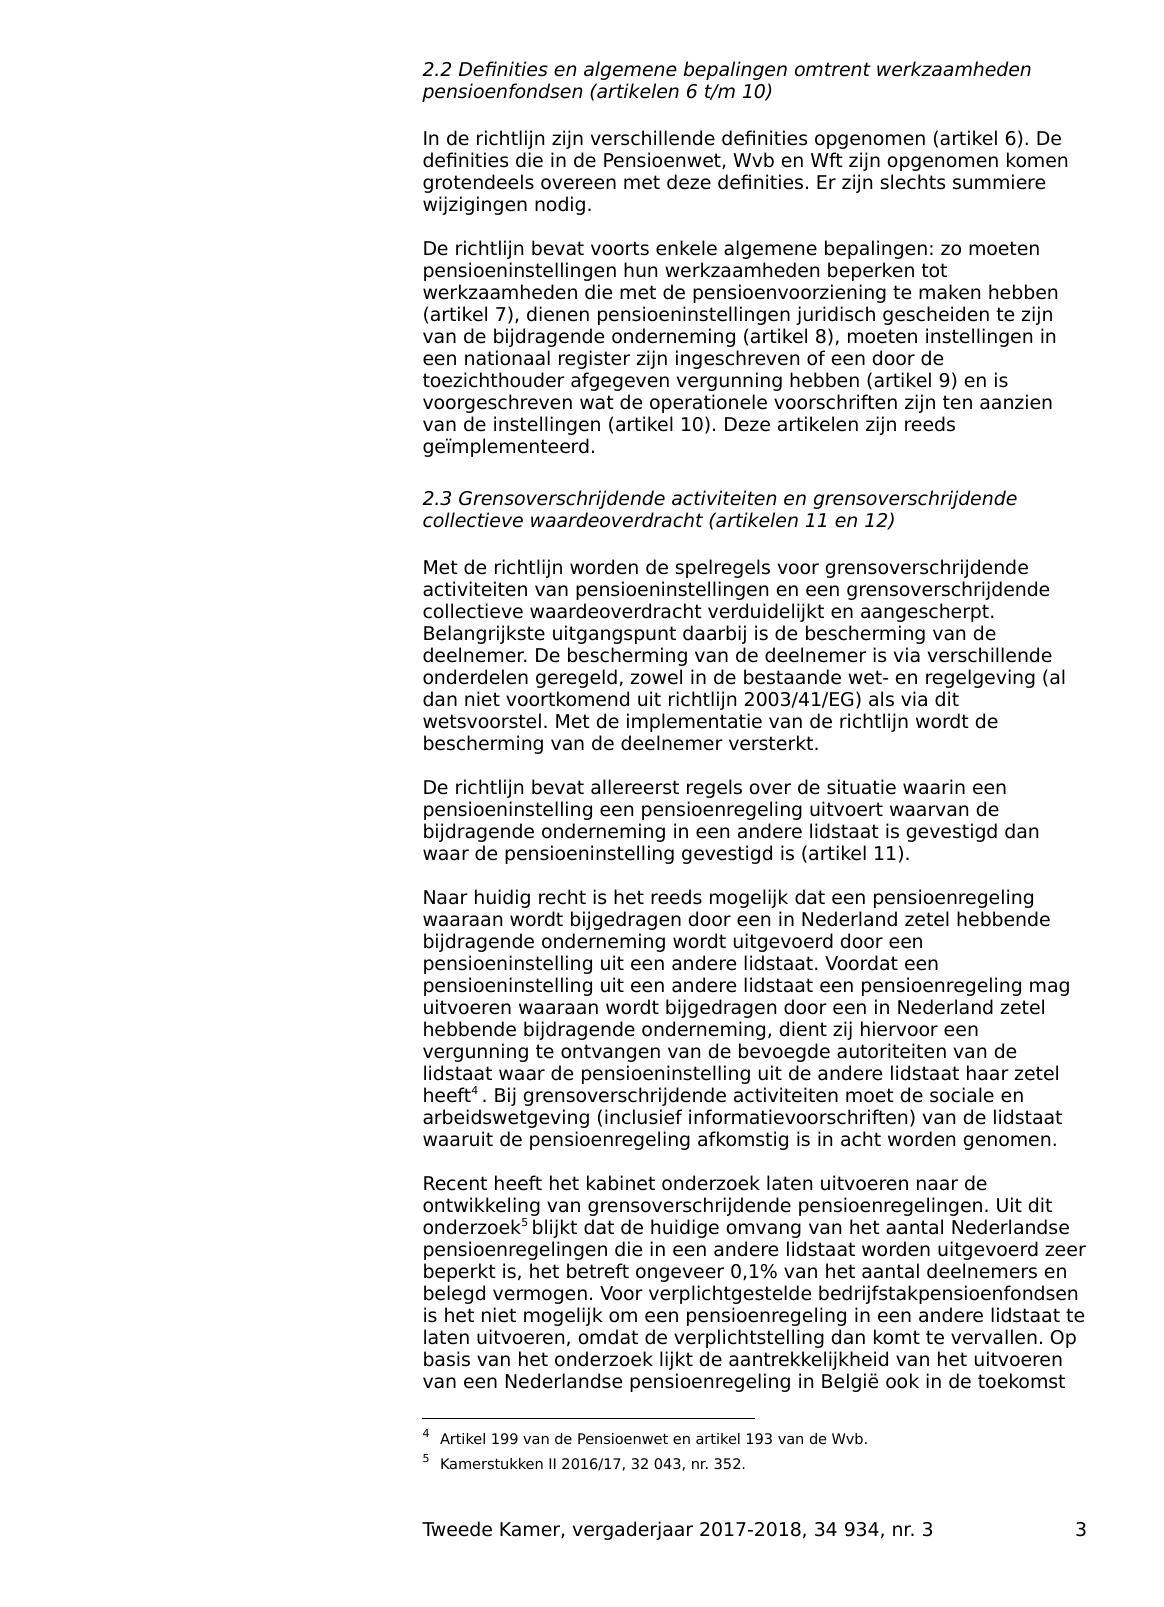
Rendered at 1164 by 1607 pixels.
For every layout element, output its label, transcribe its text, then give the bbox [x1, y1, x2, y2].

text In de richtlijn zijn verschillende definities opgenomen (artikel 6). De definities die in de Pensioenwet, Wvb en Wft zijn opgenomen komen grotendeels overeen met deze definities. Er zijn slechts summiere wijzigingen nodig. [422, 128, 1087, 216]
text Met de richtlijn worden de spelregels voor grensoverschrijdende activiteiten van pensioeninstellingen en een grensoverschrijdende collectieve waardeoverdracht verduidelijkt en aangescherpt. Belangrijkste uitgangspunt daarbij is de bescherming van de deelnemer. De bescherming van de deelnemer is via verschillende onderdelen geregeld, zowel in de bestaande wet- en regelgeving (al dan niet voortkomend uit richtlijn 2003/41/EG) als via dit wetsvoorstel. Met de implementatie van de richtlijn wordt de bescherming van de deelnemer versterkt. [422, 557, 1087, 755]
text Artikel 199 van de Pensioenwet en artikel 193 van de Wvb. [422, 1427, 1087, 1449]
subtitle 2.2 Definities en algemene bepalingen omtrent werkzaamheden pensioenfondsen (artikelen 6 t/m 10) [422, 59, 1087, 103]
text De richtlijn bevat voorts enkele algemene bepalingen: zo moeten pensioeninstellingen hun werkzaamheden beperken tot werkzaamheden die met de pensioenvoorziening te maken hebben (artikel 7), dienen pensioeninstellingen juridisch gescheiden te zijn van de bijdragende onderneming (artikel 8), moeten instellingen in een nationaal register zijn ingeschreven of een door de toezichthouder afgegeven vergunning hebben (artikel 9) en is voorgeschreven wat de operationele voorschriften zijn ten aanzien van de instellingen (artikel 10). Deze artikelen zijn reeds geïmplementeerd. [422, 238, 1087, 458]
text Recent heeft het kabinet onderzoek laten uitvoeren naar de ontwikkeling van grensoverschrijdende pensioenregelingen. Uit dit onderzoekblijkt dat de huidige omvang van het aantal Nederlandse pensioenregelingen die in een andere lidstaat worden uitgevoerd zeer beperkt is, het betreft ongeveer 0,1% van het aantal deelnemers en belegd vermogen. Voor verplichtgestelde bedrijfstakpensioenfondsen is het niet mogelijk om een pensioenregeling in een andere lidstaat te laten uitvoeren, omdat de verplichtstelling dan komt te vervallen. Op basis van het onderzoek lijkt de aantrekkelijkheid van het uitvoeren van een Nederlandse pensioenregeling in België ook in de toekomst [422, 1173, 1087, 1393]
text De richtlijn bevat allereerst regels over de situatie waarin een pensioeninstelling een pensioenregeling uitvoert waarvan de bijdragende onderneming in een andere lidstaat is gevestigd dan waar de pensioeninstelling gevestigd is (artikel 11). [422, 777, 1087, 865]
text Naar huidig recht is het reeds mogelijk dat een pensioenregeling waaraan wordt bijgedragen door een in Nederland zetel hebbende bijdragende onderneming wordt uitgevoerd door een pensioeninstelling uit een andere lidstaat. Voordat een pensioeninstelling uit een andere lidstaat een pensioenregeling mag uitvoeren waaraan wordt bijgedragen door een in Nederland zetel hebbende bijdragende onderneming, dient zij hiervoor een vergunning te ontvangen van de bevoegde autoriteiten van de lidstaat waar de pensioeninstelling uit de andere lidstaat haar zetel heeft. Bij grensoverschrijdende activiteiten moet de sociale en arbeidswetgeving (inclusief informatievoorschriften) van de lidstaat waaruit de pensioenregeling afkomstig is in acht worden genomen. [422, 887, 1087, 1151]
text Kamerstukken II 2016/17, 32 043, nr. 352. [422, 1452, 1087, 1474]
subtitle 2.3 Grensoverschrijdende activiteiten en grensoverschrijdende collectieve waardeoverdracht (artikelen 11 en 12) [422, 488, 1087, 532]
